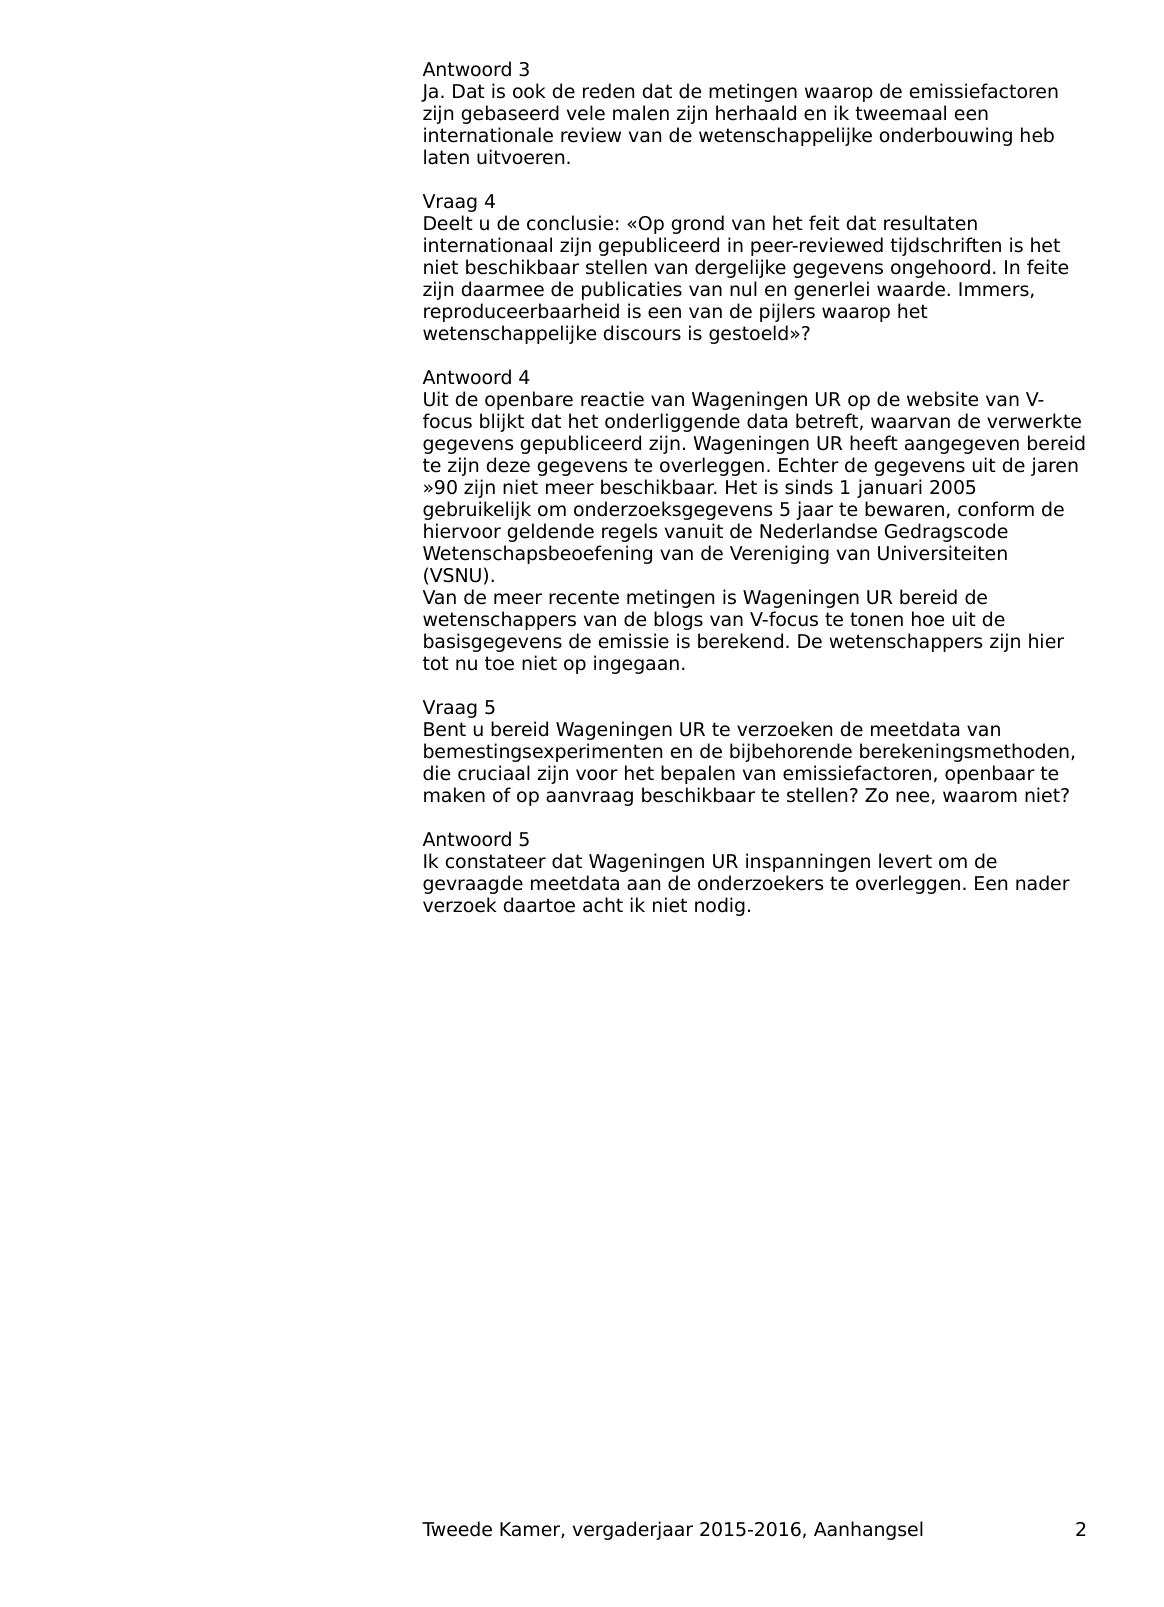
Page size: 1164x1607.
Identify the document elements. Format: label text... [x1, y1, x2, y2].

text Bent u bereid Wageningen UR te verzoeken de meetdata van bemestingsexperimenten en de bijbehorende berekeningsmethoden, die cruciaal zijn voor het bepalen van emissiefactoren, openbaar te maken of op aanvraag beschikbaar te stellen? Zo nee, waarom niet? [422, 719, 1087, 807]
text Deelt u de conclusie: «Op grond van het feit dat resultaten internationaal zijn gepubliceerd in peer-reviewed tijdschriften is het niet beschikbaar stellen van dergelijke gegevens ongehoord. In feite zijn daarmee de publicaties van nul en generlei waarde. Immers, reproduceerbaarheid is een van de pijlers waarop het wetenschappelijke discours is gestoeld»? [422, 213, 1087, 345]
text Vraag 5 [422, 697, 1087, 719]
text Antwoord 4 [422, 367, 1087, 389]
text Antwoord 3 [422, 59, 1087, 81]
text Van de meer recente metingen is Wageningen UR bereid de wetenschappers van de blogs van V-focus te tonen hoe uit de basisgegevens de emissie is berekend. De wetenschappers zijn hier tot nu toe niet op ingegaan. [422, 587, 1087, 675]
text Uit de openbare reactie van Wageningen UR op de website van V-focus blijkt dat het onderliggende data betreft, waarvan de verwerkte gegevens gepubliceerd zijn. Wageningen UR heeft aangegeven bereid te zijn deze gegevens te overleggen. Echter de gegevens uit de jaren »90 zijn niet meer beschikbaar. Het is sinds 1 januari 2005 gebruikelijk om onderzoeksgegevens 5 jaar te bewaren, conform de hiervoor geldende regels vanuit de Nederlandse Gedragscode Wetenschapsbeoefening van de Vereniging van Universiteiten (VSNU). [422, 389, 1087, 587]
text Vraag 4 [422, 191, 1087, 213]
text Ja. Dat is ook de reden dat de metingen waarop de emissiefactoren zijn gebaseerd vele malen zijn herhaald en ik tweemaal een internationale review van de wetenschappelijke onderbouwing heb laten uitvoeren. [422, 81, 1087, 169]
text Antwoord 5 [422, 829, 1087, 851]
text Ik constateer dat Wageningen UR inspanningen levert om de gevraagde meetdata aan de onderzoekers te overleggen. Een nader verzoek daartoe acht ik niet nodig. [422, 851, 1087, 917]
